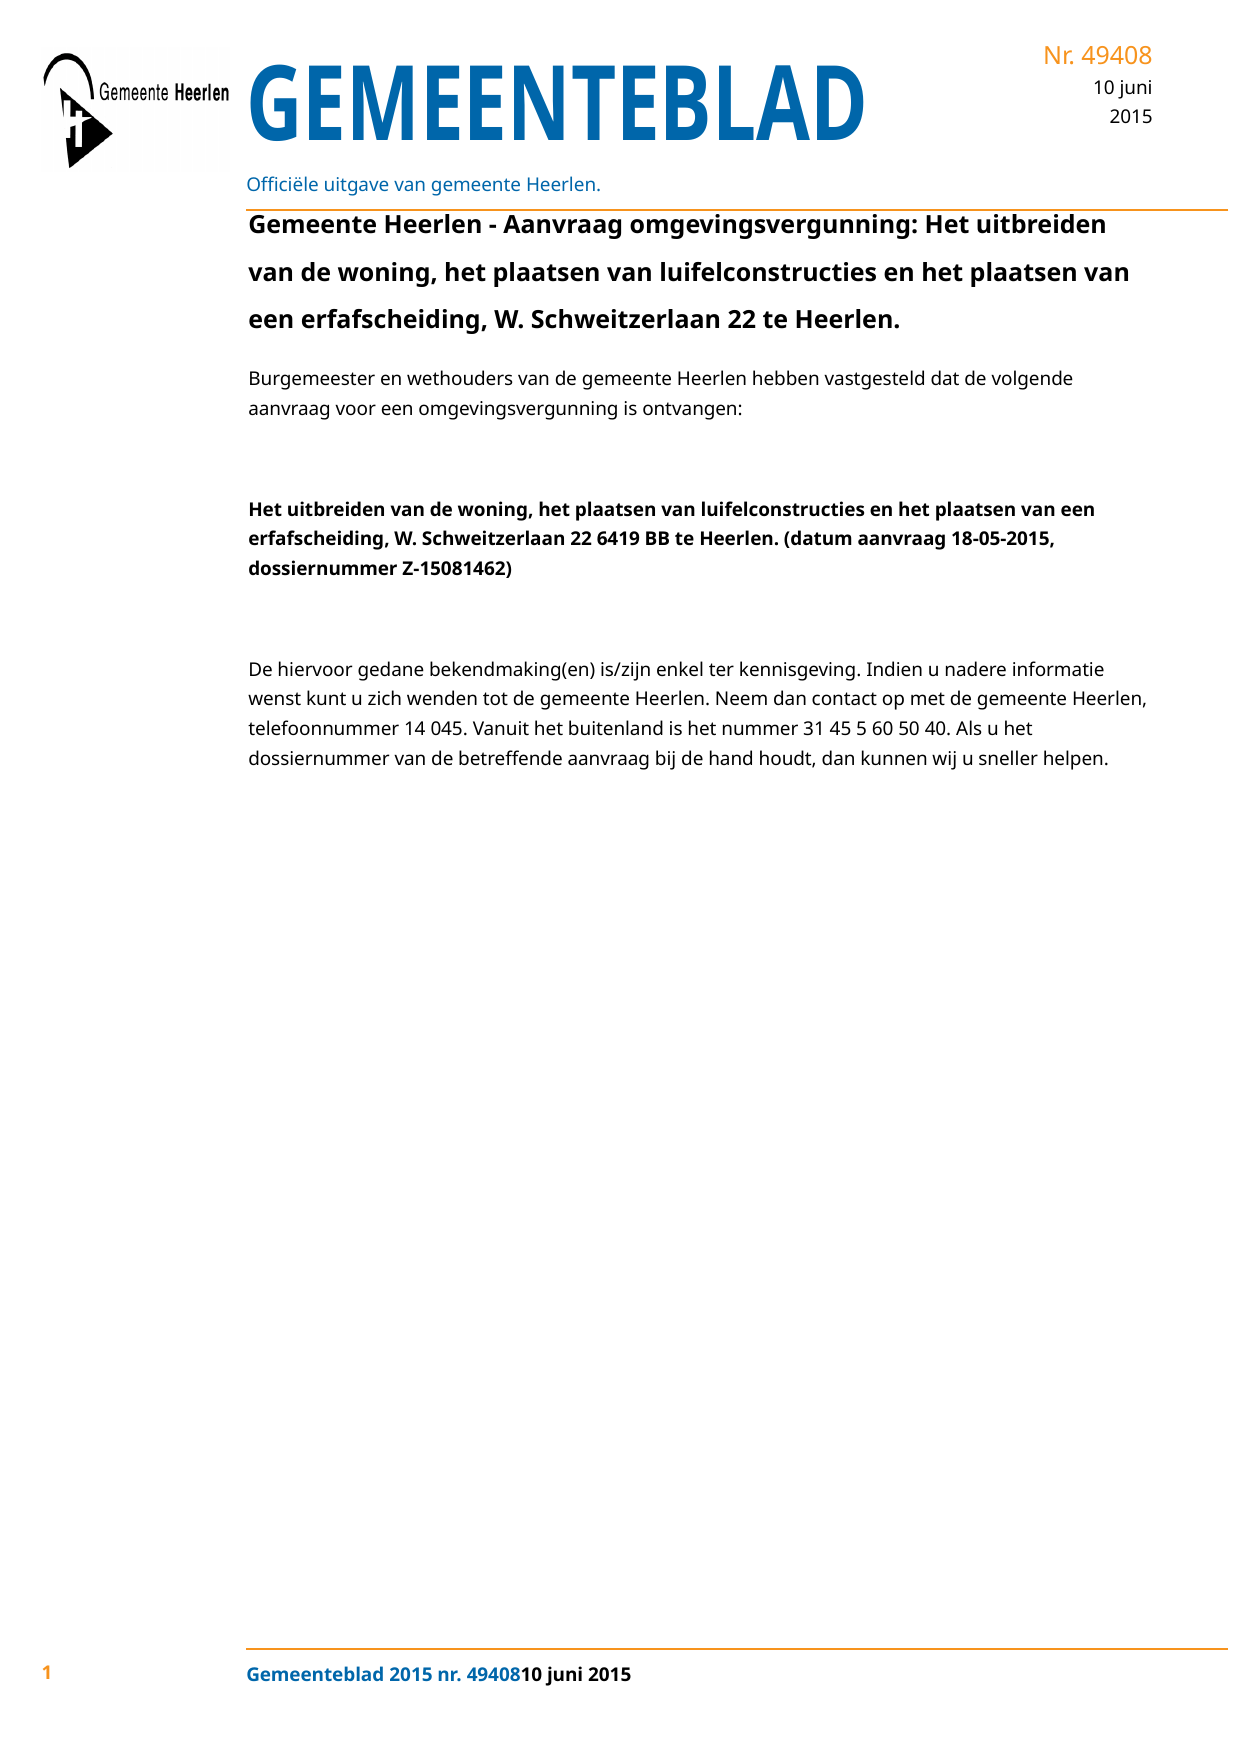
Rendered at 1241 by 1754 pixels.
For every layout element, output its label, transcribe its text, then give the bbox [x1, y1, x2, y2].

text Burgemeester en wethouders van de gemeente Heerlen hebben vastgesteld dat de volgende aanvraag voor een omgevingsvergunning is ontvangen: [248, 366, 1152, 421]
text De hiervoor gedane bekendmaking(en) is/zijn enkel ter kennisgeving. Indien u nadere informatie wenst kunt u zich wenden tot de gemeente Heerlen. Neem dan contact op met de gemeente Heerlen, telefoonnummer 14 045. Vanuit het buitenland is het nummer 31 45 5 60 50 40. Als u het dossiernummer van de betreffende aanvraag bij de hand houdt, dan kunnen wij u sneller helpen. [248, 656, 1152, 770]
text Het uitbreiden van de woning, het plaatsen van luifelconstructies en het plaatsen van een erfafscheiding, W. Schweitzerlaan 22 6419 BB te Heerlen. (datum aanvraag 18-05-2015, dossiernummer Z-15081462) [248, 496, 1152, 581]
text Gemeente Heerlen - Aanvraag omgevingsvergunning: Het uitbreiden van de woning, het plaatsen van luifelconstructies en het plaatsen van een erfafscheiding, W. Schweitzerlaan 22 te Heerlen. [248, 211, 1152, 336]
picture [41, 47, 231, 172]
